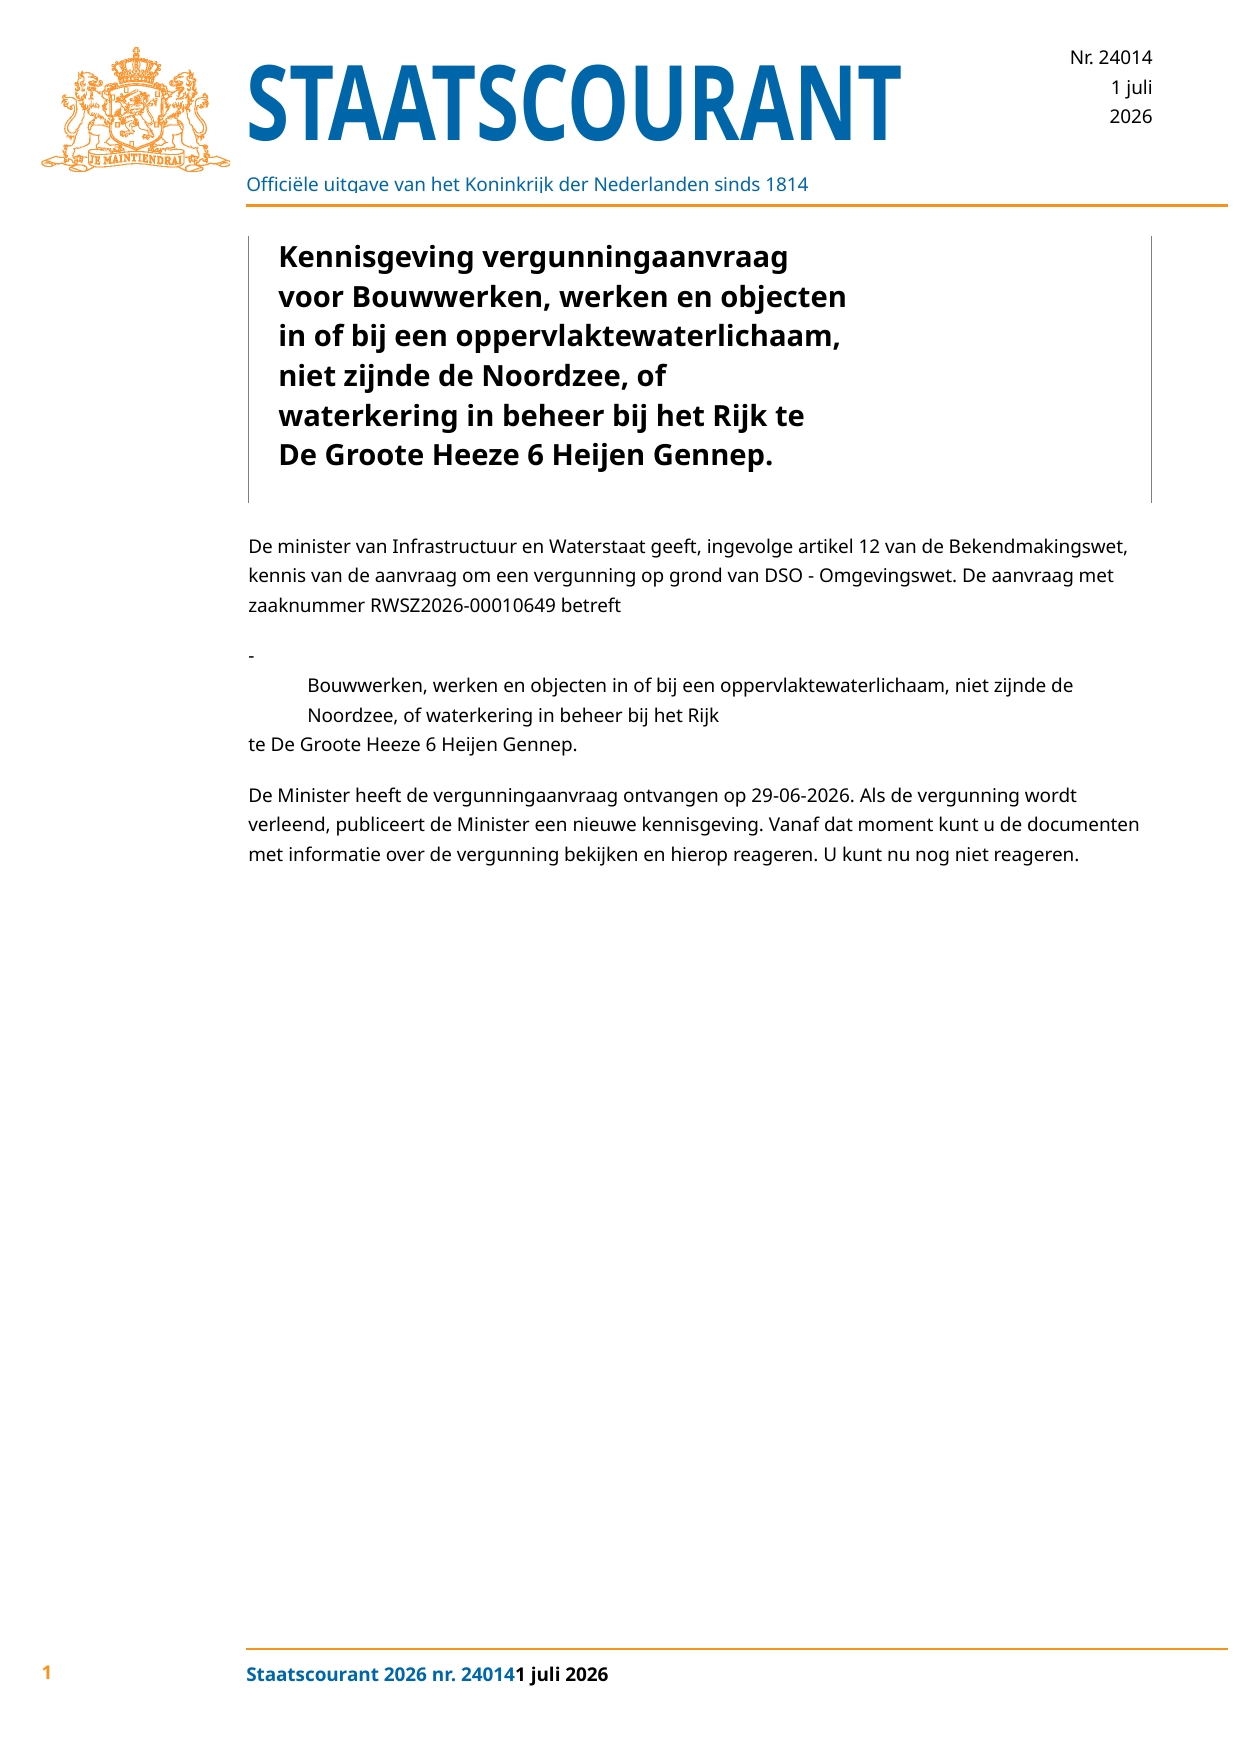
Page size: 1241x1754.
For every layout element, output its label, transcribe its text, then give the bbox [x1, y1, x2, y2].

list Bouwwerken, werken en objecten in of bij een oppervlaktewaterlichaam, niet zijnde de Noordzee, of waterkering in beheer bij het Rijk [248, 672, 1152, 727]
table_header [850, 236, 912, 413]
table_header Kennisgeving vergunningaanvraag voor Bouwwerken, werken en objecten in of bij een oppervlaktewaterlichaam, niet zijnde de Noordzee, of waterkering in beheer bij het Rijk te De Groote Heeze 6 Heijen Gennep. [249, 236, 850, 503]
table_header [1090, 236, 1151, 413]
picture [912, 236, 1090, 414]
picture [41, 47, 231, 172]
table_header [850, 414, 1151, 503]
text te De Groote Heeze 6 Heijen Gennep. [248, 731, 1152, 757]
text De minister van Infrastructuur en Waterstaat geeft, ingevolge artikel 12 van de Bekendmakingswet, kennis van de aanvraag om een vergunning op grond van DSO - Omgevingswet. De aanvraag met zaaknummer RWSZ2026-00010649 betreft [248, 533, 1152, 618]
text De Minister heeft de vergunningaanvraag ontvangen op 29-06-2026. Als de vergunning wordt verleend, publiceert de Minister een nieuwe kennisgeving. Vanaf dat moment kunt u de documenten met informatie over de vergunning bekijken en hierop reageren. U kunt nu nog niet reageren. [248, 782, 1152, 867]
